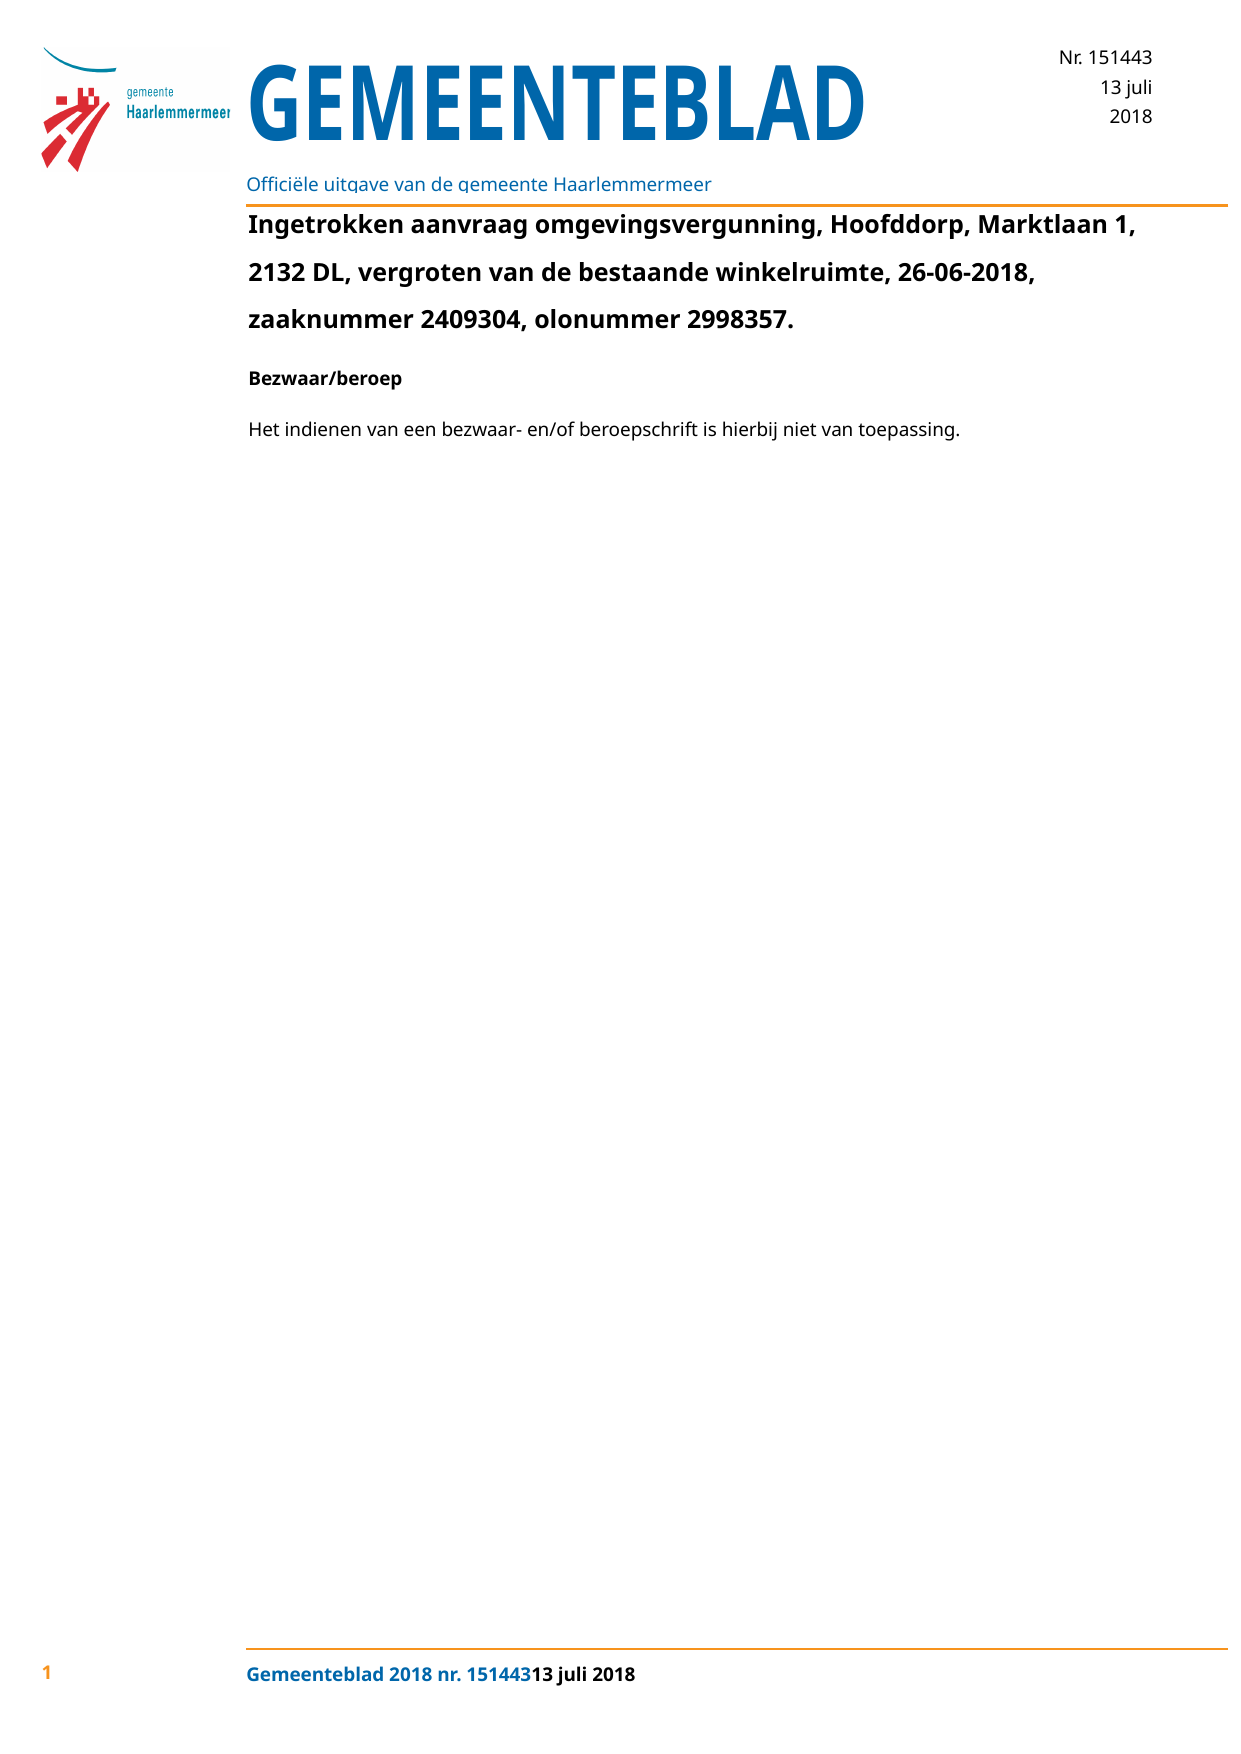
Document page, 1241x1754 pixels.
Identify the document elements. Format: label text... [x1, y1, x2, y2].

text Bezwaar/beroep [248, 366, 1152, 391]
picture [41, 47, 231, 172]
text Het indienen van een bezwaar- en/of beroepschrift is hierbij niet van toepassing. [248, 416, 1152, 442]
text Ingetrokken aanvraag omgevingsvergunning, Hoofddorp, Marktlaan 1, 2132 DL, vergroten van de bestaande winkelruimte, 26-06-2018, zaaknummer 2409304, olonummer 2998357. [248, 207, 1152, 336]
